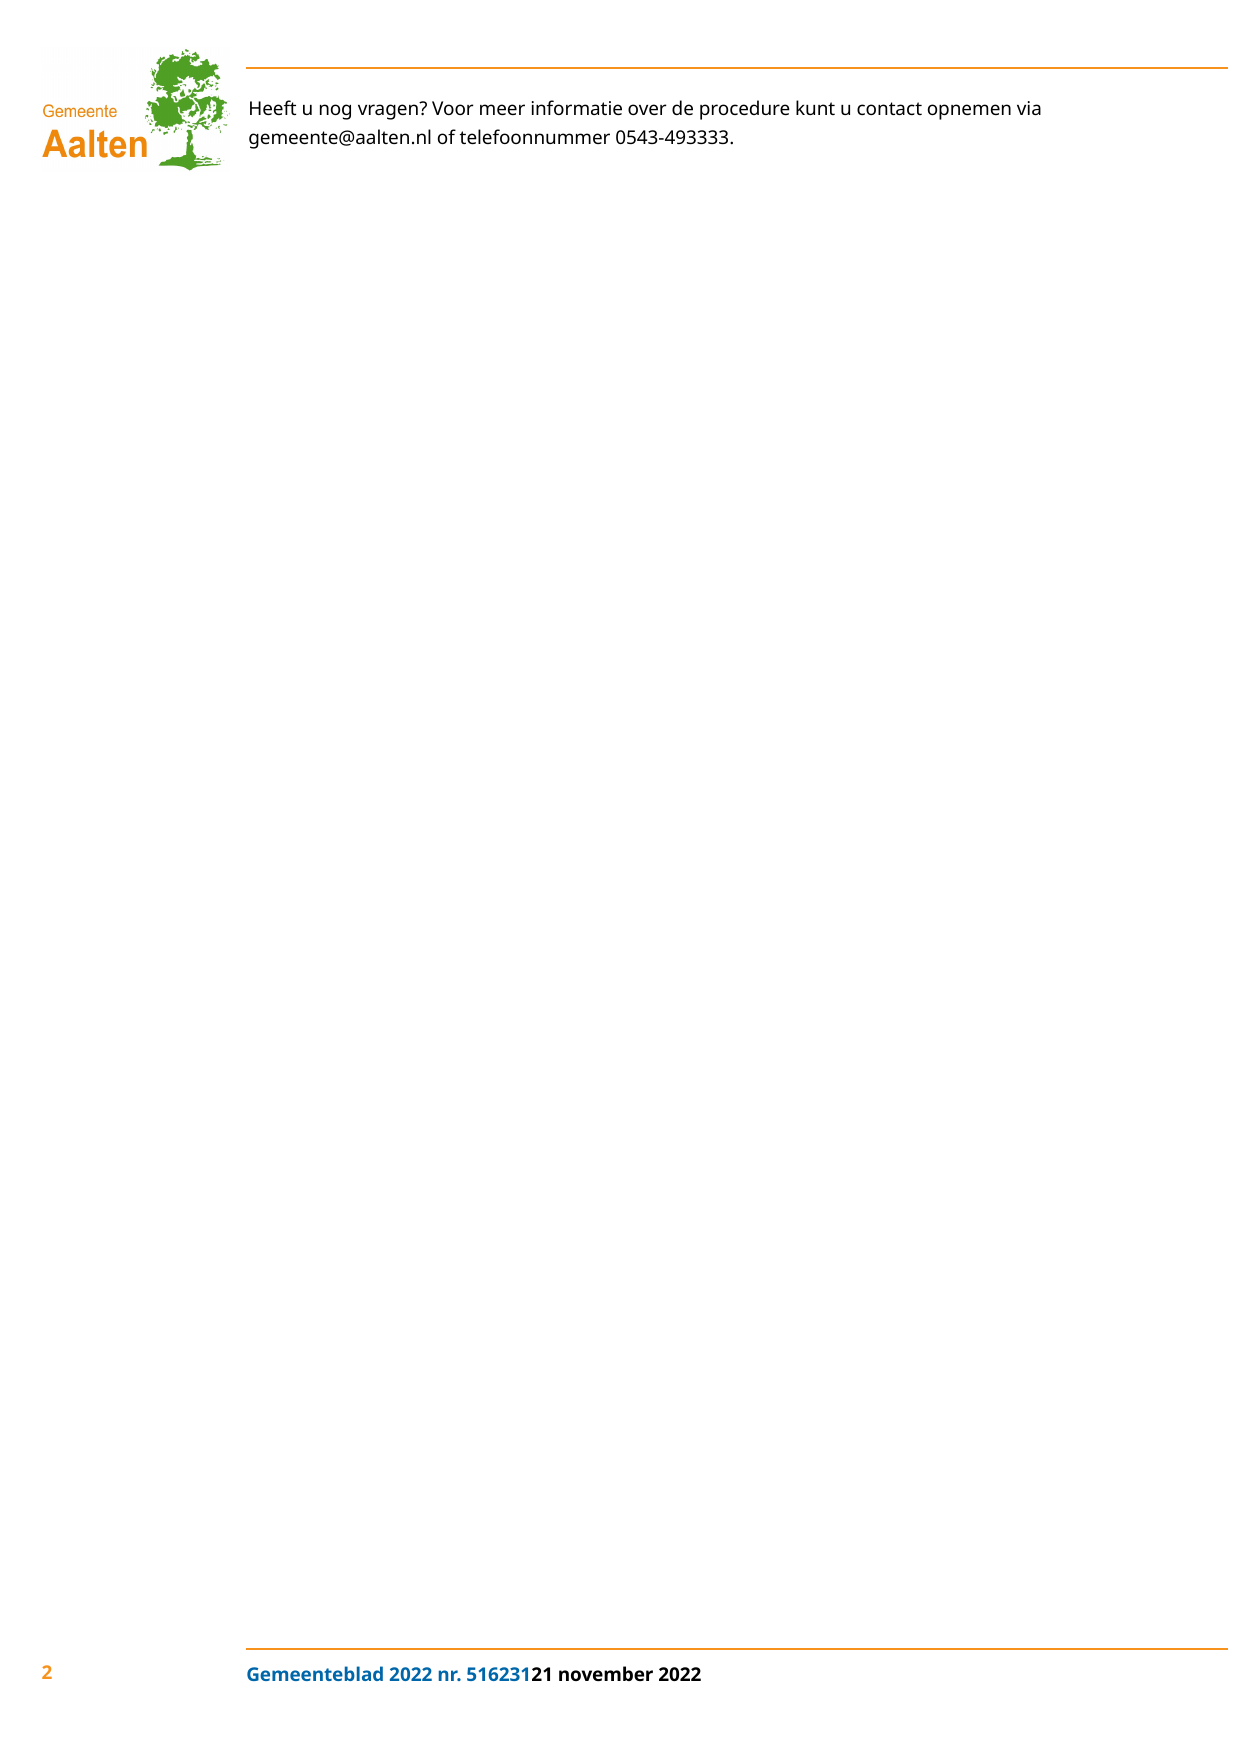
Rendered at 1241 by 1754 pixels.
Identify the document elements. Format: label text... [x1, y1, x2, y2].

picture [41, 47, 231, 172]
text Heeft u nog vragen? Voor meer informatie over de procedure kunt u contact opnemen via gemeente@aalten.nl of telefoonnummer 0543-493333. [248, 95, 1152, 150]
